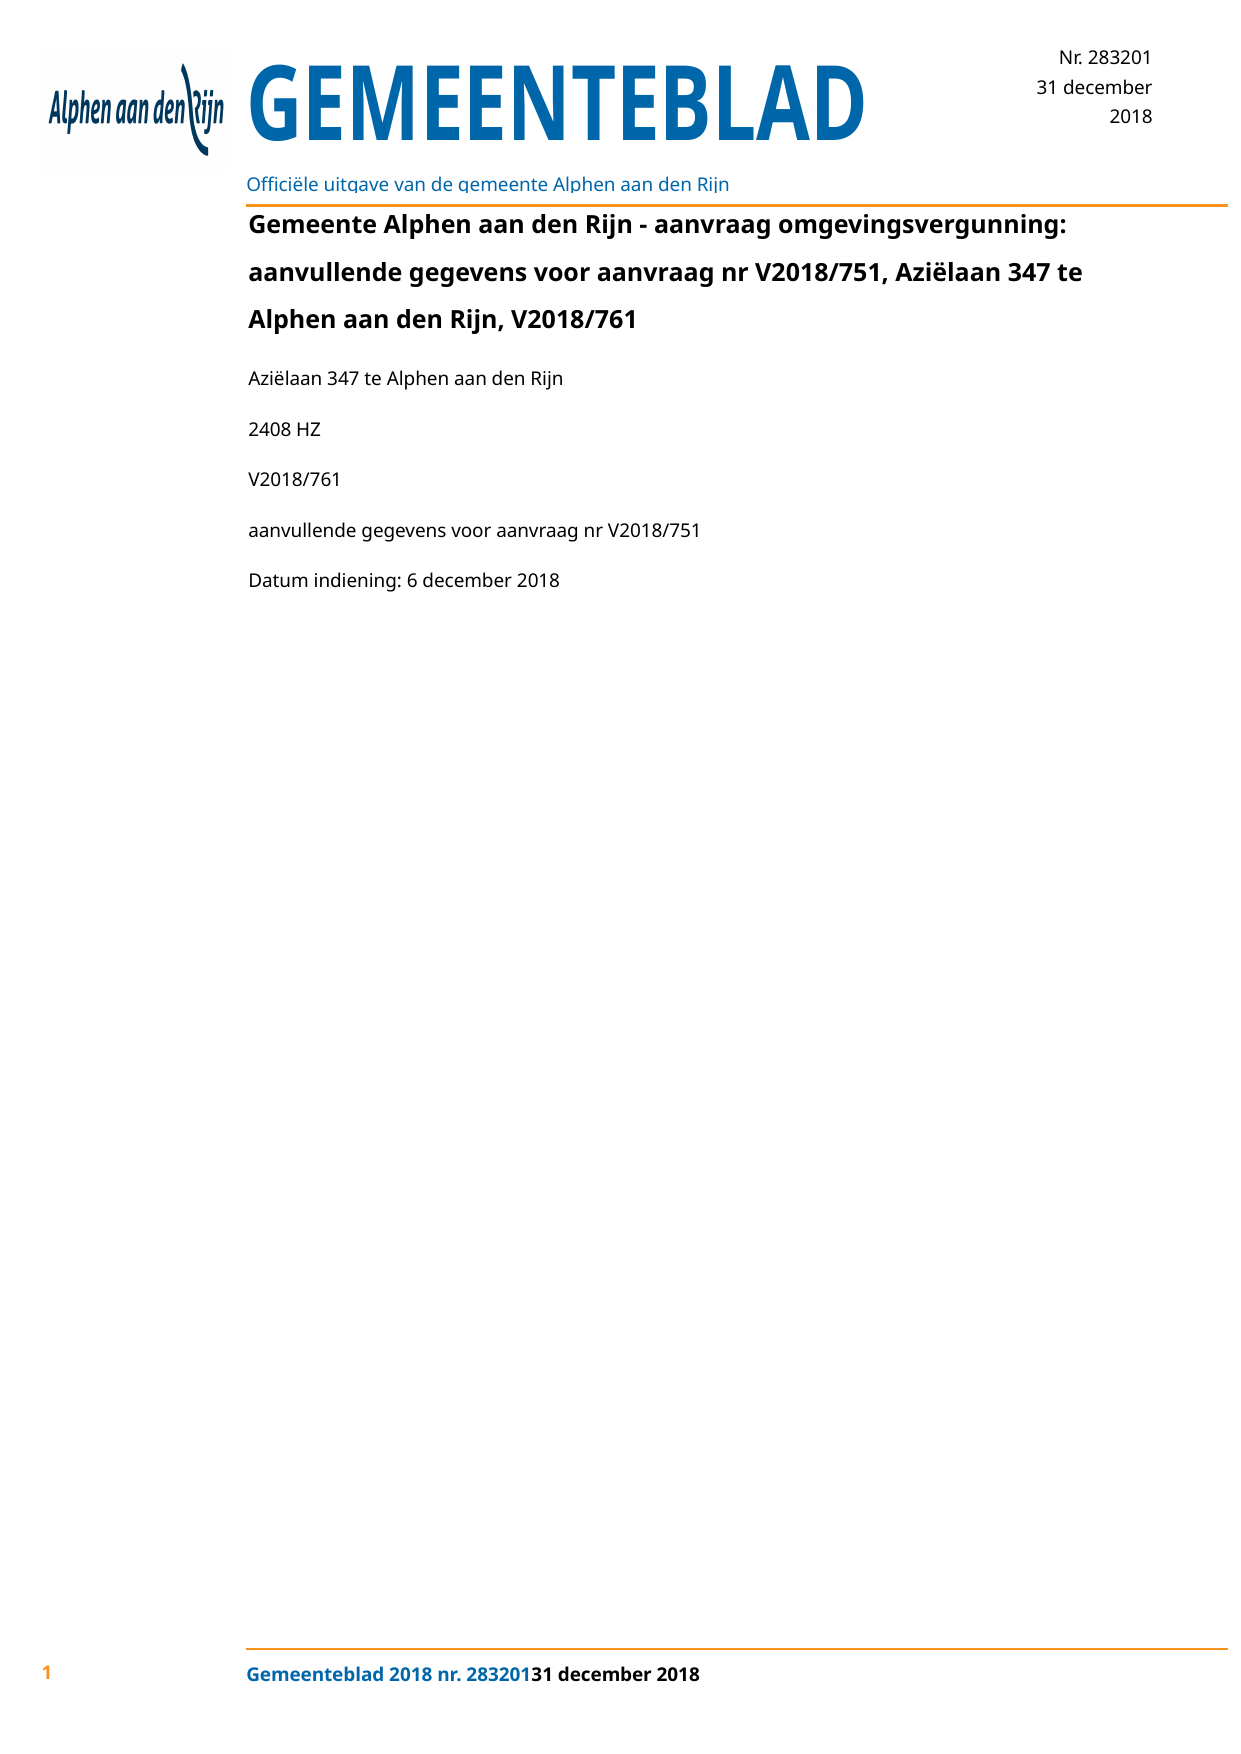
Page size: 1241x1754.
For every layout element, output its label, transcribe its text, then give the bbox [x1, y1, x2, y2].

picture [41, 47, 231, 172]
text 2408 HZ [248, 416, 1152, 442]
text Datum indiening: 6 december 2018 [248, 567, 1152, 593]
text aanvullende gegevens voor aanvraag nr V2018/751 [248, 517, 1152, 542]
text V2018/761 [248, 466, 1152, 492]
text Gemeente Alphen aan den Rijn - aanvraag omgevingsvergunning: aanvullende gegevens voor aanvraag nr V2018/751, Aziëlaan 347 te Alphen aan den Rijn, V2018/761 [248, 207, 1152, 336]
text Aziëlaan 347 te Alphen aan den Rijn [248, 366, 1152, 391]
